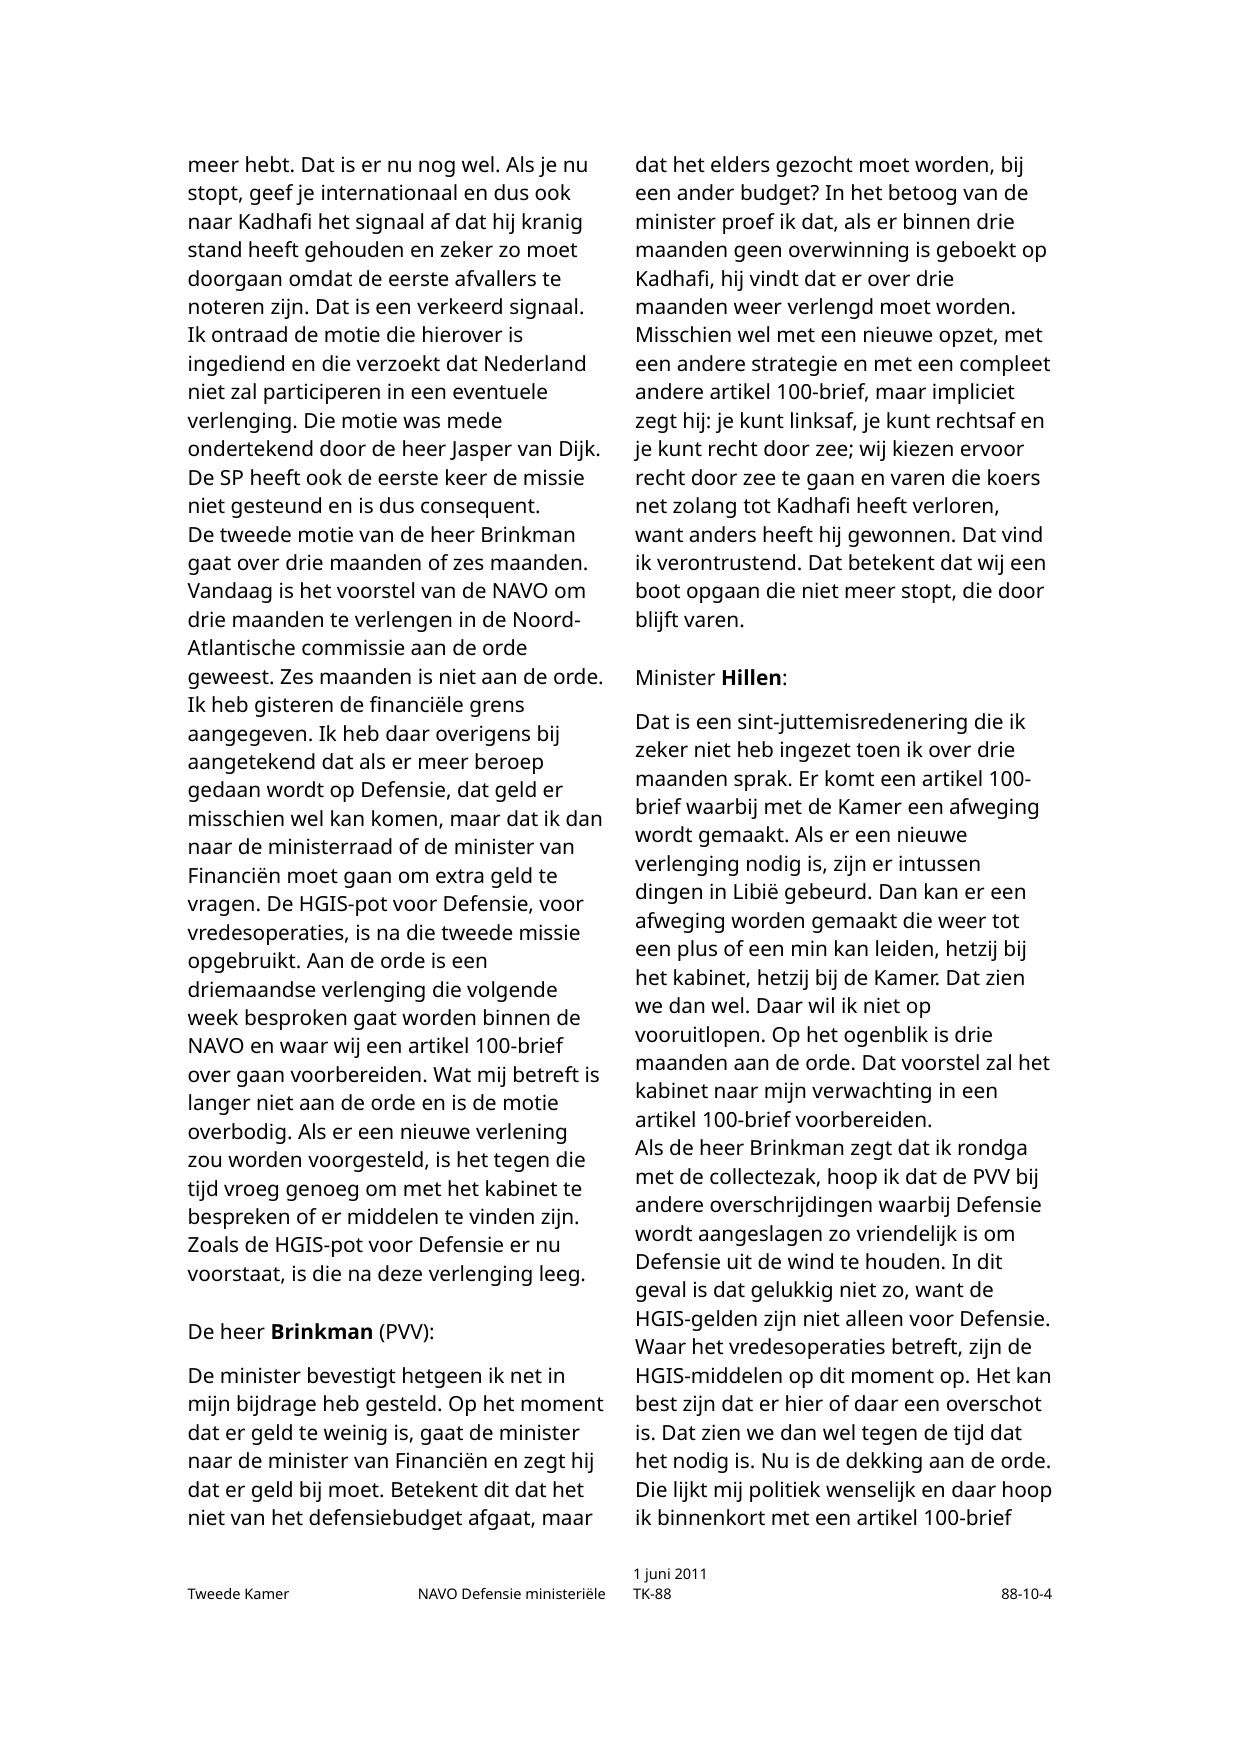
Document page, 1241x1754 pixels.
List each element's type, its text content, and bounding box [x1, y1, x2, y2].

text De minister bevestigt hetgeen ik net in mijn bijdrage heb gesteld. Op het moment dat er geld te weinig is, gaat de minister naar de minister van Financiën en zegt hij dat er geld bij moet. Betekent dit dat het niet van het defensiebudget afgaat, maar [187, 1361, 605, 1532]
text Als de heer Brinkman zegt dat ik rondga met de collectezak, hoop ik dat de PVV bij andere overschrijdingen waarbij Defensie wordt aangeslagen zo vriendelijk is om Defensie uit de wind te houden. In dit geval is dat gelukkig niet zo, want de HGIS-gelden zijn niet alleen voor Defensie. Waar het vredesoperaties betreft, zijn de HGIS-middelen op dit moment op. Het kan best zijn dat er hier of daar een overschot is. Dat zien we dan wel tegen de tijd dat het nodig is. Nu is de dekking aan de orde. Die lijkt mij politiek wenselijk en daar hoop ik binnenkort met een artikel 100-brief [635, 1133, 1053, 1532]
text dat het elders gezocht moet worden, bij een ander budget? In het betoog van de minister proef ik dat, als er binnen drie maanden geen overwinning is geboekt op Kadhafi, hij vindt dat er over drie maanden weer verlengd moet worden. Misschien wel met een nieuwe opzet, met een andere strategie en met een compleet andere artikel 100-brief, maar impliciet zegt hij: je kunt linksaf, je kunt rechtsaf en je kunt recht door zee; wij kiezen ervoor recht door zee te gaan en varen die koers net zolang tot Kadhafi heeft verloren, want anders heeft hij gewonnen. Dat vind ik verontrustend. Dat betekent dat wij een boot opgaan die niet meer stopt, die door blijft varen. [635, 150, 1053, 633]
text Minister Hillen: [635, 663, 1053, 692]
text Dat is een sint-juttemisredenering die ik zeker niet heb ingezet toen ik over drie maanden sprak. Er komt een artikel 100-brief waarbij met de Kamer een afweging wordt gemaakt. Als er een nieuwe verlenging nodig is, zijn er intussen dingen in Libië gebeurd. Dan kan er een afweging worden gemaakt die weer tot een plus of een min kan leiden, hetzij bij het kabinet, hetzij bij de Kamer. Dat zien we dan wel. Daar wil ik niet op vooruitlopen. Op het ogenblik is drie maanden aan de orde. Dat voorstel zal het kabinet naar mijn verwachting in een artikel 100-brief voorbereiden. [635, 707, 1053, 1133]
text De heer Brinkman (PVV): [187, 1317, 605, 1346]
text De tweede motie van de heer Brinkman gaat over drie maanden of zes maanden. Vandaag is het voorstel van de NAVO om drie maanden te verlengen in de Noord-Atlantische commissie aan de orde geweest. Zes maanden is niet aan de orde. Ik heb gisteren de financiële grens aangegeven. Ik heb daar overigens bij aangetekend dat als er meer beroep gedaan wordt op Defensie, dat geld er misschien wel kan komen, maar dat ik dan naar de ministerraad of de minister van Financiën moet gaan om extra geld te vragen. De HGIS-pot voor Defensie, voor vredesoperaties, is na die tweede missie opgebruikt. Aan de orde is een driemaandse verlenging die volgende week besproken gaat worden binnen de NAVO en waar wij een artikel 100-brief over gaan voorbereiden. Wat mij betreft is langer niet aan de orde en is de motie overbodig. Als er een nieuwe verlening zou worden voorgesteld, is het tegen die tijd vroeg genoeg om met het kabinet te bespreken of er middelen te vinden zijn. Zoals de HGIS-pot voor Defensie er nu voorstaat, is die na deze verlenging leeg. [187, 520, 605, 1287]
text meer hebt. Dat is er nu nog wel. Als je nu stopt, geef je internationaal en dus ook naar Kadhafi het signaal af dat hij kranig stand heeft gehouden en zeker zo moet doorgaan omdat de eerste afvallers te noteren zijn. Dat is een verkeerd signaal. Ik ontraad de motie die hierover is ingediend en die verzoekt dat Nederland niet zal participeren in een eventuele verlenging. Die motie was mede ondertekend door de heer Jasper van Dijk. De SP heeft ook de eerste keer de missie niet gesteund en is dus consequent. [187, 150, 605, 520]
